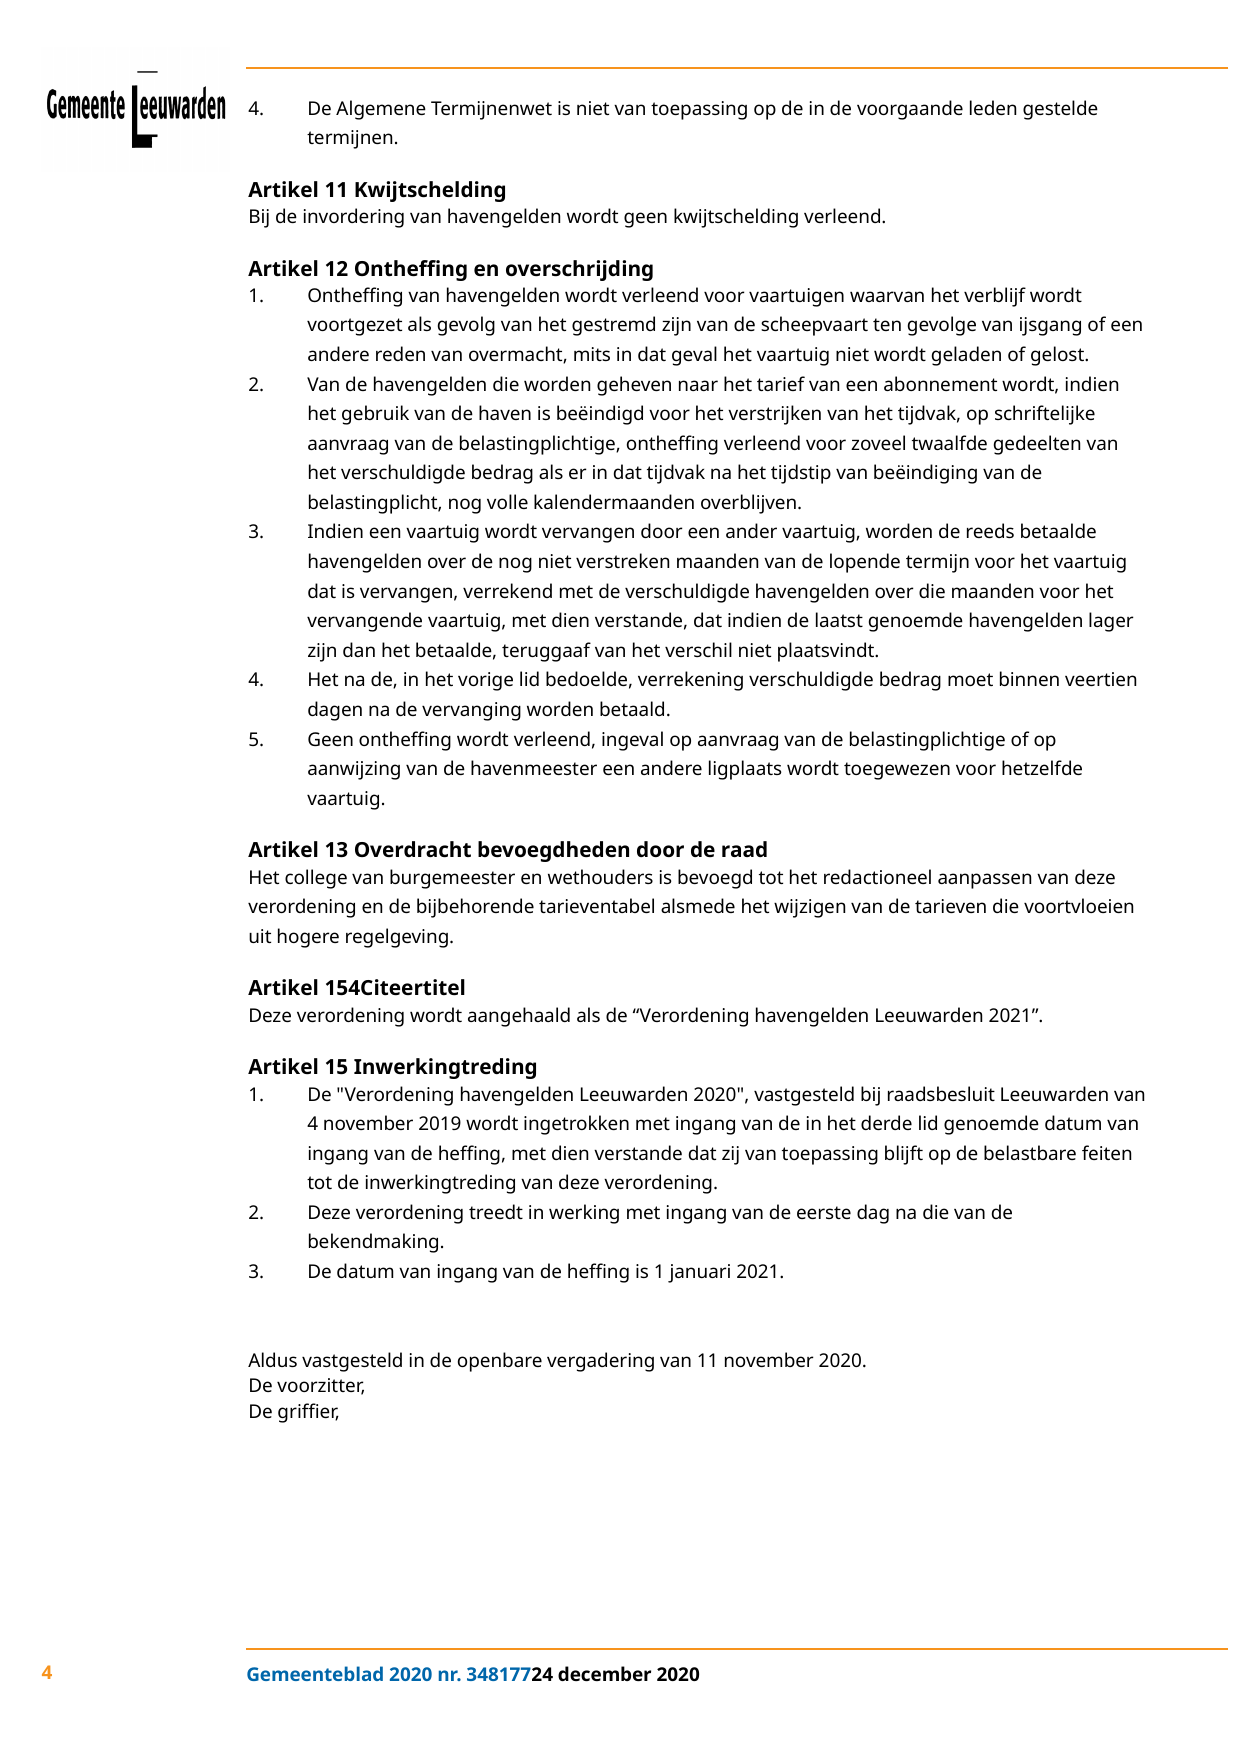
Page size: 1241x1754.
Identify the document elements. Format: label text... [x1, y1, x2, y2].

list De "Verordening havengelden Leeuwarden 2020", vastgesteld bij raadsbesluit Leeuwarden van 4 november 2019 wordt ingetrokken met ingang van de in het derde lid genoemde datum van ingang van de heffing, met dien verstande dat zij van toepassing blijft op de belastbare feiten tot de inwerkingtreding van deze verordening. [248, 1081, 1152, 1195]
list Geen ontheffing wordt verleend, ingeval op aanvraag van de belastingplichtige of op aanwijzing van de havenmeester een andere ligplaats wordt toegewezen voor hetzelfde vaartuig. [248, 726, 1152, 811]
list De Algemene Termijnenwet is niet van toepassing op de in de voorgaande leden gestelde termijnen. [248, 95, 1152, 150]
text De griffier, [248, 1398, 1152, 1424]
list Ontheffing van havengelden wordt verleend voor vaartuigen waarvan het verblijf wordt voortgezet als gevolg van het gestremd zijn van de scheepvaart ten gevolge van ijsgang of een andere reden van overmacht, mits in dat geval het vaartuig niet wordt geladen of gelost. [248, 282, 1152, 367]
picture [41, 47, 231, 172]
text Artikel 12 Ontheffing en overschrijding [248, 254, 1152, 282]
list Deze verordening treedt in werking met ingang van de eerste dag na die van de bekendmaking. [248, 1199, 1152, 1254]
list Het na de, in het vorige lid bedoelde, verrekening verschuldigde bedrag moet binnen veertien dagen na de vervanging worden betaald. [248, 667, 1152, 722]
text Deze verordening wordt aangehaald als de “Verordening havengelden Leeuwarden 2021”. [248, 1002, 1152, 1028]
list Indien een vaartuig wordt vervangen door een ander vaartuig, worden de reeds betaalde havengelden over de nog niet verstreken maanden van de lopende termijn voor het vaartuig dat is vervangen, verrekend met de verschuldigde havengelden over die maanden voor het vervangende vaartuig, met dien verstande, dat indien de laatst genoemde havengelden lager zijn dan het betaalde, teruggaaf van het verschil niet plaatsvindt. [248, 519, 1152, 663]
list Van de havengelden die worden geheven naar het tarief van een abonnement wordt, indien het gebruik van de haven is beëindigd voor het verstrijken van het tijdvak, op schriftelijke aanvraag van de belastingplichtige, ontheffing verleend voor zoveel twaalfde gedeelten van het verschuldigde bedrag als er in dat tijdvak na het tijdstip van beëindiging van de belastingplicht, nog volle kalendermaanden overblijven. [248, 371, 1152, 515]
text Artikel 15 Inwerkingtreding [248, 1052, 1152, 1081]
text Artikel 154Citeertitel [248, 973, 1152, 1002]
text De voorzitter, [248, 1373, 1152, 1398]
list De datum van ingang van de heffing is 1 januari 2021. [248, 1258, 1152, 1284]
text Artikel 11 Kwijtschelding [248, 175, 1152, 203]
text Artikel 13 Overdracht bevoegdheden door de raad [248, 835, 1152, 864]
text Aldus vastgesteld in de openbare vergadering van 11 november 2020. [248, 1347, 1152, 1373]
text Het college van burgemeester en wethouders is bevoegd tot het redactioneel aanpassen van deze verordening en de bijbehorende tarieventabel alsmede het wijzigen van de tarieven die voortvloeien uit hogere regelgeving. [248, 864, 1152, 949]
text Bij de invordering van havengelden wordt geen kwijtschelding verleend. [248, 203, 1152, 229]
